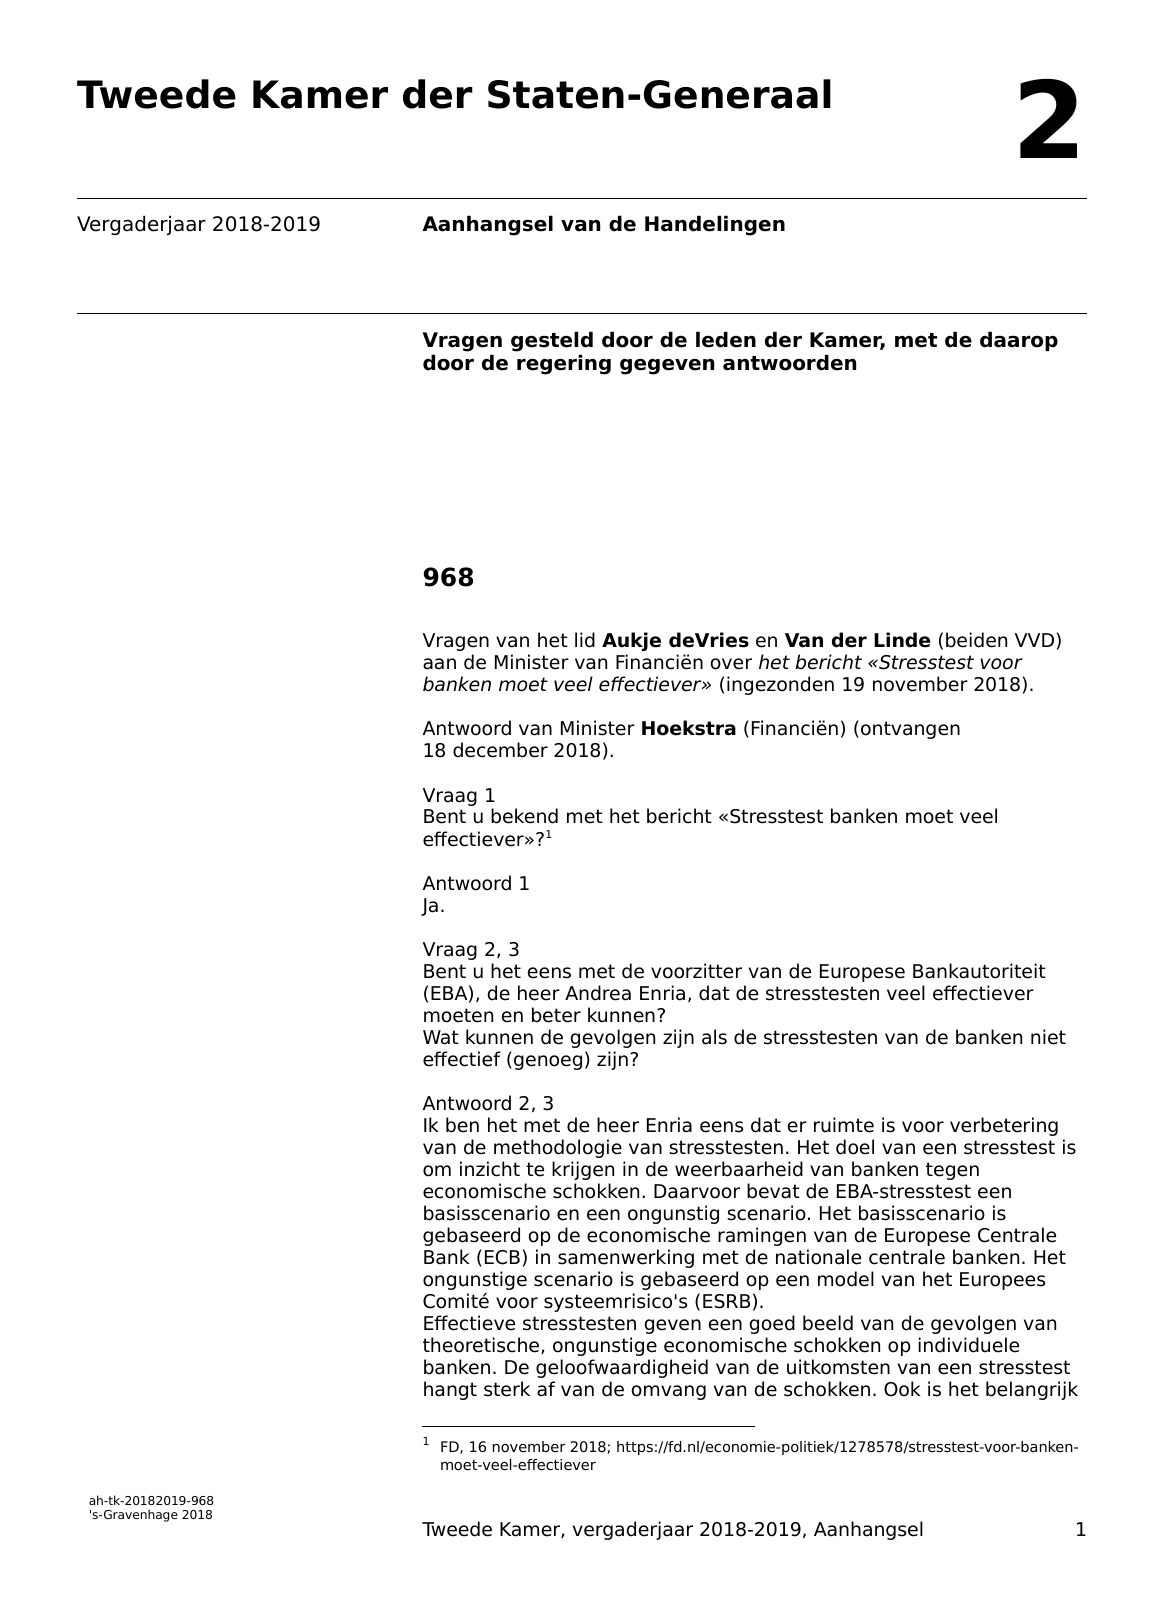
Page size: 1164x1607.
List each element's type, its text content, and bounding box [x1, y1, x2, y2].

table_cell Vergaderjaar 2018-2019 [77, 199, 422, 313]
text 's-Gravenhage 2018 [88, 1508, 323, 1522]
text Antwoord 2, 3 [422, 1093, 1087, 1115]
text Vraag 1 [422, 784, 1087, 806]
text Vraag 2, 3 [422, 939, 1087, 961]
table_cell Aanhangsel van de Handelingen [422, 199, 1087, 313]
text Bent u bekend met het bericht «Stresstest banken moet veel effectiever»? [422, 806, 1087, 850]
text Antwoord 1 [422, 873, 1087, 894]
text FD, 16 november 2018; https://fd.nl/economie-politiek/1278578/stresstest-voor-banken-moet-veel-effectiever [422, 1435, 1087, 1474]
table_header Tweede Kamer der Staten-Generaal [77, 59, 886, 198]
text Effectieve stresstesten geven een goed beeld van de gevolgen van theoretische, ongunstige economische schokken op individuele banken. De geloofwaardigheid van de uitkomsten van een stresstest hangt sterk af van de omvang van de schokken. Ook is het belangrijk [422, 1313, 1087, 1401]
text Antwoord van Minister Hoekstra (Financiën) (ontvangen 18 december 2018). [422, 718, 1087, 762]
text Ik ben het met de heer Enria eens dat er ruimte is voor verbetering van de methodologie van stresstesten. Het doel van een stresstest is om inzicht te krijgen in de weerbaarheid van banken tegen economische schokken. Daarvoor bevat de EBA-stresstest een basisscenario en een ongunstig scenario. Het basisscenario is gebaseerd op de economische ramingen van de Europese Centrale Bank (ECB) in samenwerking met de nationale centrale banken. Het ongunstige scenario is gebaseerd op een model van het Europees Comité voor systeemrisico's (ESRB). [422, 1115, 1087, 1313]
text ah-tk-20182019-968 [88, 1494, 323, 1508]
table_cell Vragen gesteld door de leden der Kamer, met de daarop door de regering gegeven antwoorden [422, 314, 1087, 375]
table_header 2 [886, 59, 1087, 198]
text 968 [422, 563, 1087, 592]
text Bent u het eens met de voorzitter van de Europese Bankautoriteit (EBA), de heer Andrea Enria, dat de stresstesten veel effectiever moeten en beter kunnen? [422, 961, 1087, 1027]
table_cell [77, 314, 422, 375]
text Vragen van het lid Aukje deVries en Van der Linde (beiden VVD) aan de Minister van Financiën over het bericht «Stresstest voor banken moet veel effectiever» (ingezonden 19 november 2018). [422, 630, 1087, 696]
text Ja. [422, 894, 1087, 917]
text Wat kunnen de gevolgen zijn als de stresstesten van de banken niet effectief (genoeg) zijn? [422, 1027, 1087, 1071]
